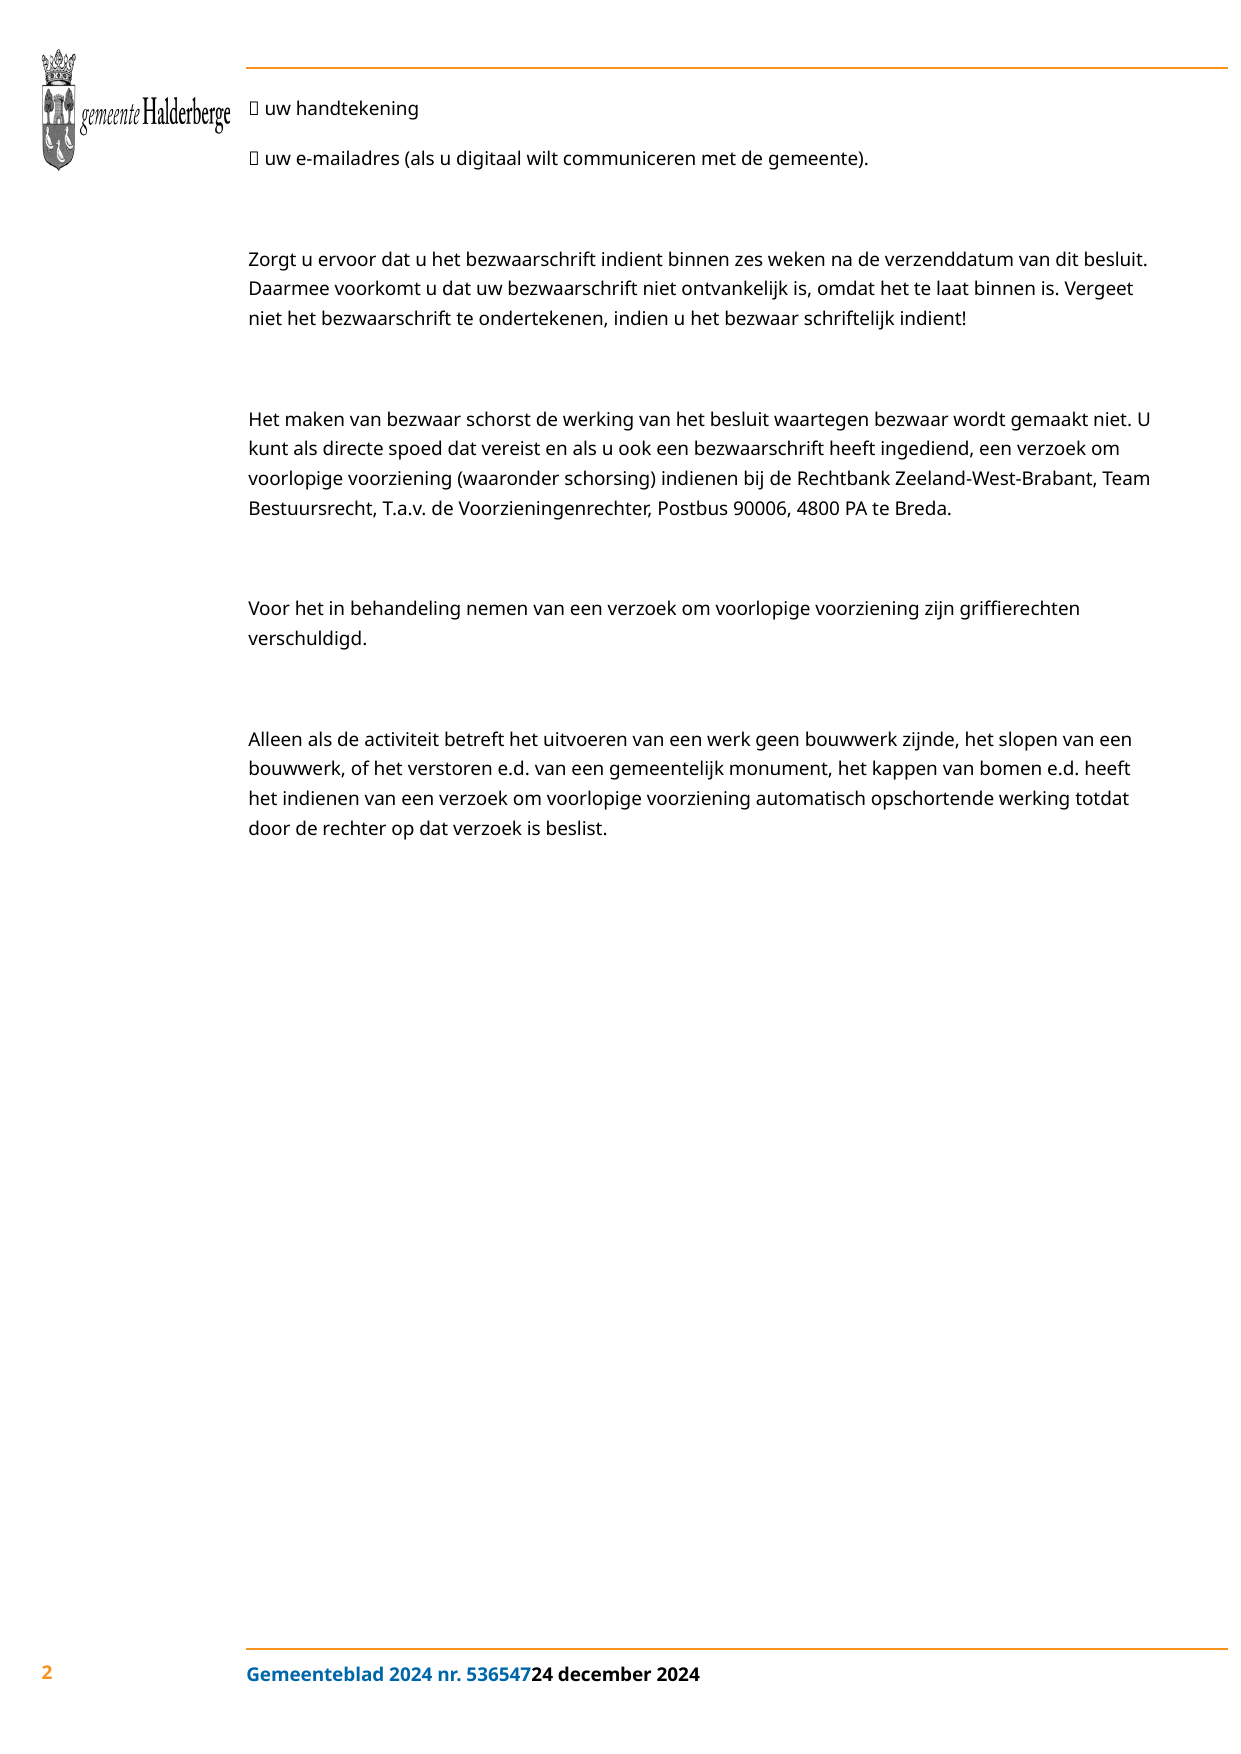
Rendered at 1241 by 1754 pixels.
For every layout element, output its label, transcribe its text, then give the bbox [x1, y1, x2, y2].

text Zorgt u ervoor dat u het bezwaarschrift indient binnen zes weken na de verzenddatum van dit besluit. Daarmee voorkomt u dat uw bezwaarschrift niet ontvankelijk is, omdat het te laat binnen is. Vergeet niet het bezwaarschrift te ondertekenen, indien u het bezwaar schriftelijk indient! [248, 246, 1152, 331]
text  uw handtekening [248, 95, 1152, 121]
text Het maken van bezwaar schorst de werking van het besluit waartegen bezwaar wordt gemaakt niet. U kunt als directe spoed dat vereist en als u ook een bezwaarschrift heeft ingediend, een verzoek om voorlopige voorziening (waaronder schorsing) indienen bij de Rechtbank Zeeland-West-Brabant, Team Bestuursrecht, T.a.v. de Voorzieningenrechter, Postbus 90006, 4800 PA te Breda. [248, 406, 1152, 521]
picture [41, 47, 231, 172]
text Alleen als de activiteit betreft het uitvoeren van een werk geen bouwwerk zijnde, het slopen van een bouwwerk, of het verstoren e.d. van een gemeentelijk monument, het kappen van bomen e.d. heeft het indienen van een verzoek om voorlopige voorziening automatisch opschortende werking totdat door de rechter op dat verzoek is beslist. [248, 726, 1152, 841]
text  uw e-mailadres (als u digitaal wilt communiceren met de gemeente). [248, 145, 1152, 171]
text Voor het in behandeling nemen van een verzoek om voorlopige voorziening zijn griffierechten verschuldigd. [248, 596, 1152, 651]
